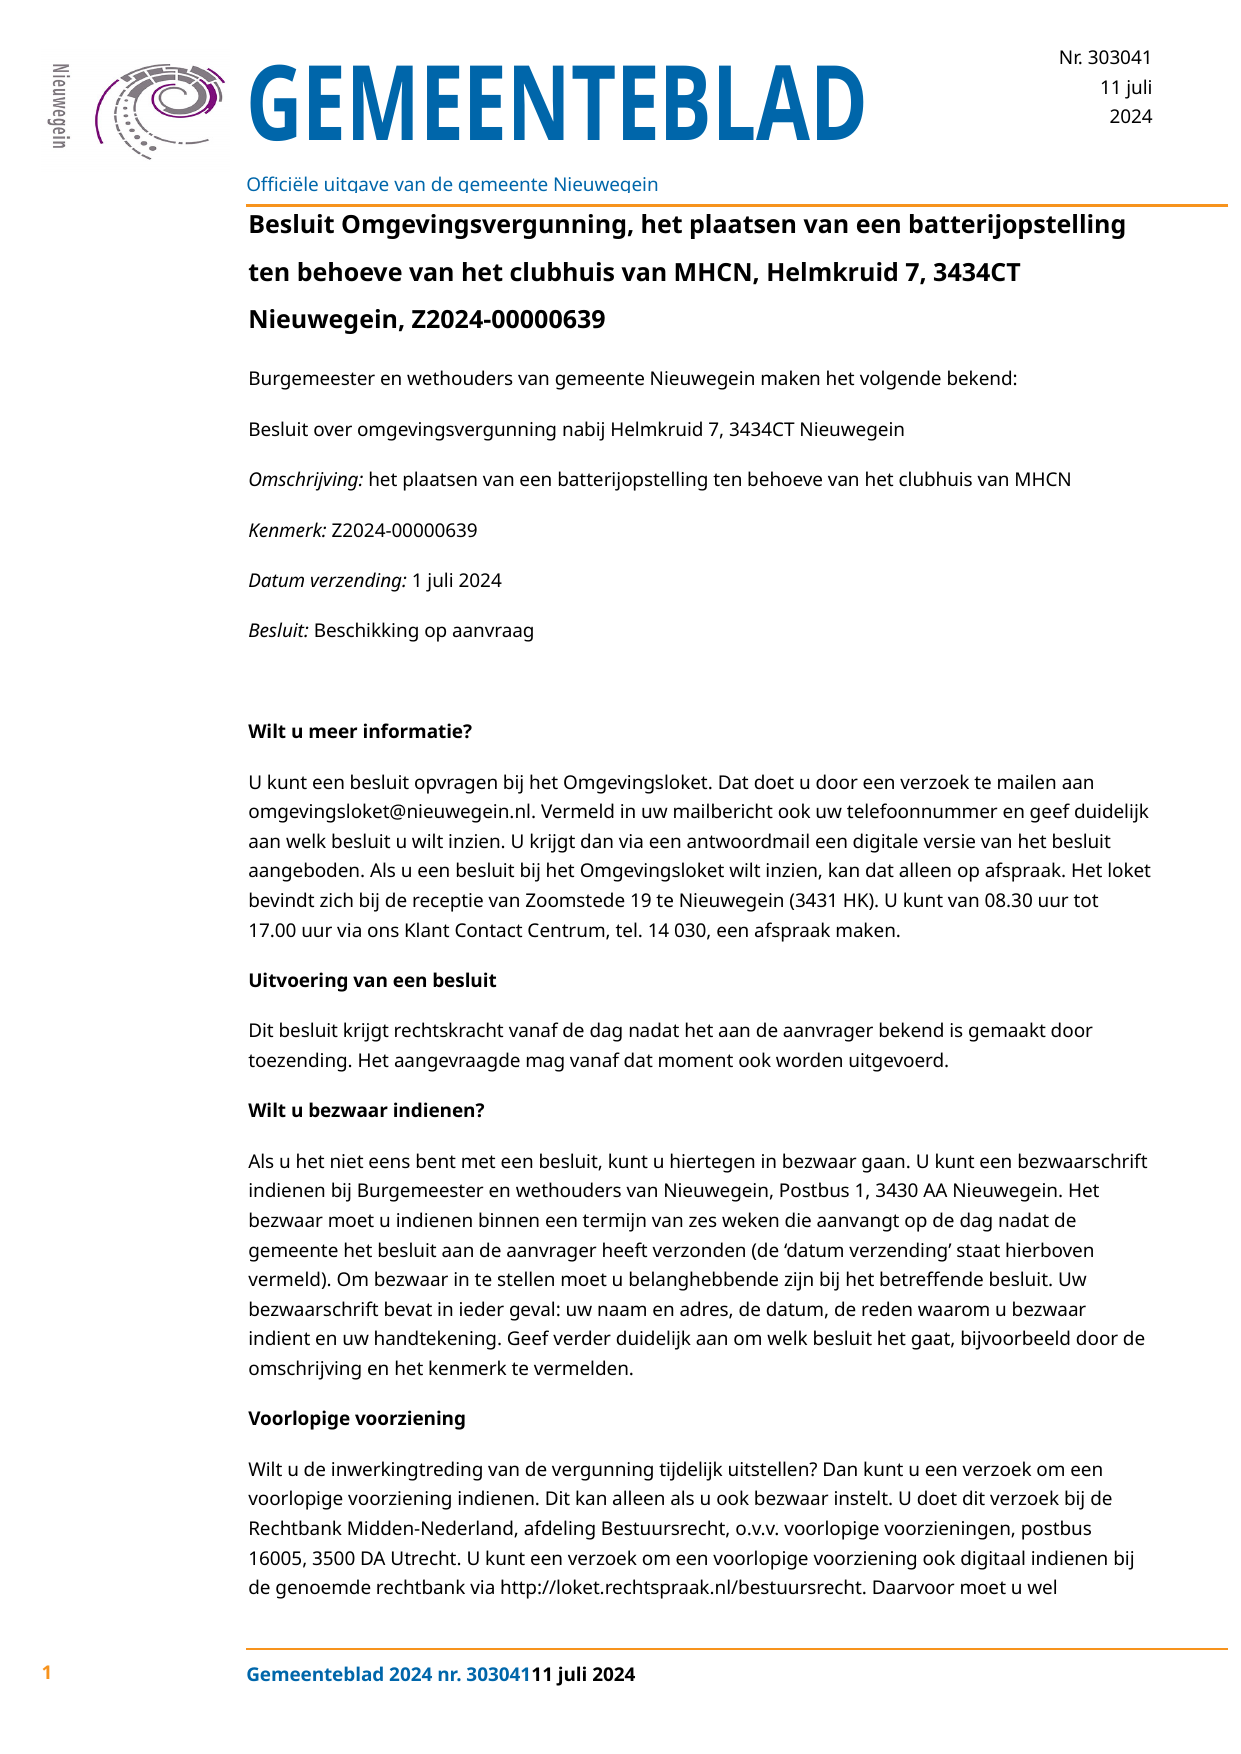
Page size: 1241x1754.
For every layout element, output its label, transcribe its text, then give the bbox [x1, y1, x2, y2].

text Kenmerk: Z2024-00000639 [248, 517, 1152, 542]
text Burgemeester en wethouders van gemeente Nieuwegein maken het volgende bekend: [248, 366, 1152, 391]
text Wilt u meer informatie? [248, 718, 1152, 744]
text Dit besluit krijgt rechtskracht vanaf de dag nadat het aan de aanvrager bekend is gemaakt door toezending. Het aangevraagde mag vanaf dat moment ook worden uitgevoerd. [248, 1018, 1152, 1073]
text U kunt een besluit opvragen bij het Omgevingsloket. Dat doet u door een verzoek te mailen aan omgevingsloket@nieuwegein.nl. Vermeld in uw mailbericht ook uw telefoonnummer en geef duidelijk aan welk besluit u wilt inzien. U krijgt dan via een antwoordmail een digitale versie van het besluit aangeboden. Als u een besluit bij het Omgevingsloket wilt inzien, kan dat alleen op afspraak. Het loket bevindt zich bij de receptie van Zoomstede 19 te Nieuwegein (3431 HK). U kunt van 08.30 uur tot 17.00 uur via ons Klant Contact Centrum, tel. 14 030, een afspraak maken. [248, 769, 1152, 942]
text Besluit over omgevingsvergunning nabij Helmkruid 7, 3434CT Nieuwegein [248, 416, 1152, 442]
text Voorlopige voorziening [248, 1406, 1152, 1431]
text Omschrijving: het plaatsen van een batterijopstelling ten behoeve van het clubhuis van MHCN [248, 466, 1152, 492]
text Besluit Omgevingsvergunning, het plaatsen van een batterijopstelling ten behoeve van het clubhuis van MHCN, Helmkruid 7, 3434CT Nieuwegein, Z2024-00000639 [248, 207, 1152, 336]
picture [41, 47, 231, 172]
text Wilt u de inwerkingtreding van de vergunning tijdelijk uitstellen? Dan kunt u een verzoek om een voorlopige voorziening indienen. Dit kan alleen als u ook bezwaar instelt. U doet dit verzoek bij de Rechtbank Midden-Nederland, afdeling Bestuursrecht, o.v.v. voorlopige voorzieningen, postbus 16005, 3500 DA Utrecht. U kunt een verzoek om een voorlopige voorziening ook digitaal indienen bij de genoemde rechtbank via http://loket.rechtspraak.nl/bestuursrecht. Daarvoor moet u wel [248, 1456, 1152, 1600]
text Besluit: Beschikking op aanvraag [248, 618, 1152, 643]
text Wilt u bezwaar indienen? [248, 1098, 1152, 1123]
text Datum verzending: 1 juli 2024 [248, 567, 1152, 593]
text Uitvoering van een besluit [248, 967, 1152, 993]
text Als u het niet eens bent met een besluit, kunt u hiertegen in bezwaar gaan. U kunt een bezwaarschrift indienen bij Burgemeester en wethouders van Nieuwegein, Postbus 1, 3430 AA Nieuwegein. Het bezwaar moet u indienen binnen een termijn van zes weken die aanvangt op de dag nadat de gemeente het besluit aan de aanvrager heeft verzonden (de ‘datum verzending’ staat hierboven vermeld). Om bezwaar in te stellen moet u belanghebbende zijn bij het betreffende besluit. Uw bezwaarschrift bevat in ieder geval: uw naam en adres, de datum, de reden waarom u bezwaar indient en uw handtekening. Geef verder duidelijk aan om welk besluit het gaat, bijvoorbeeld door de omschrijving en het kenmerk te vermelden. [248, 1148, 1152, 1381]
